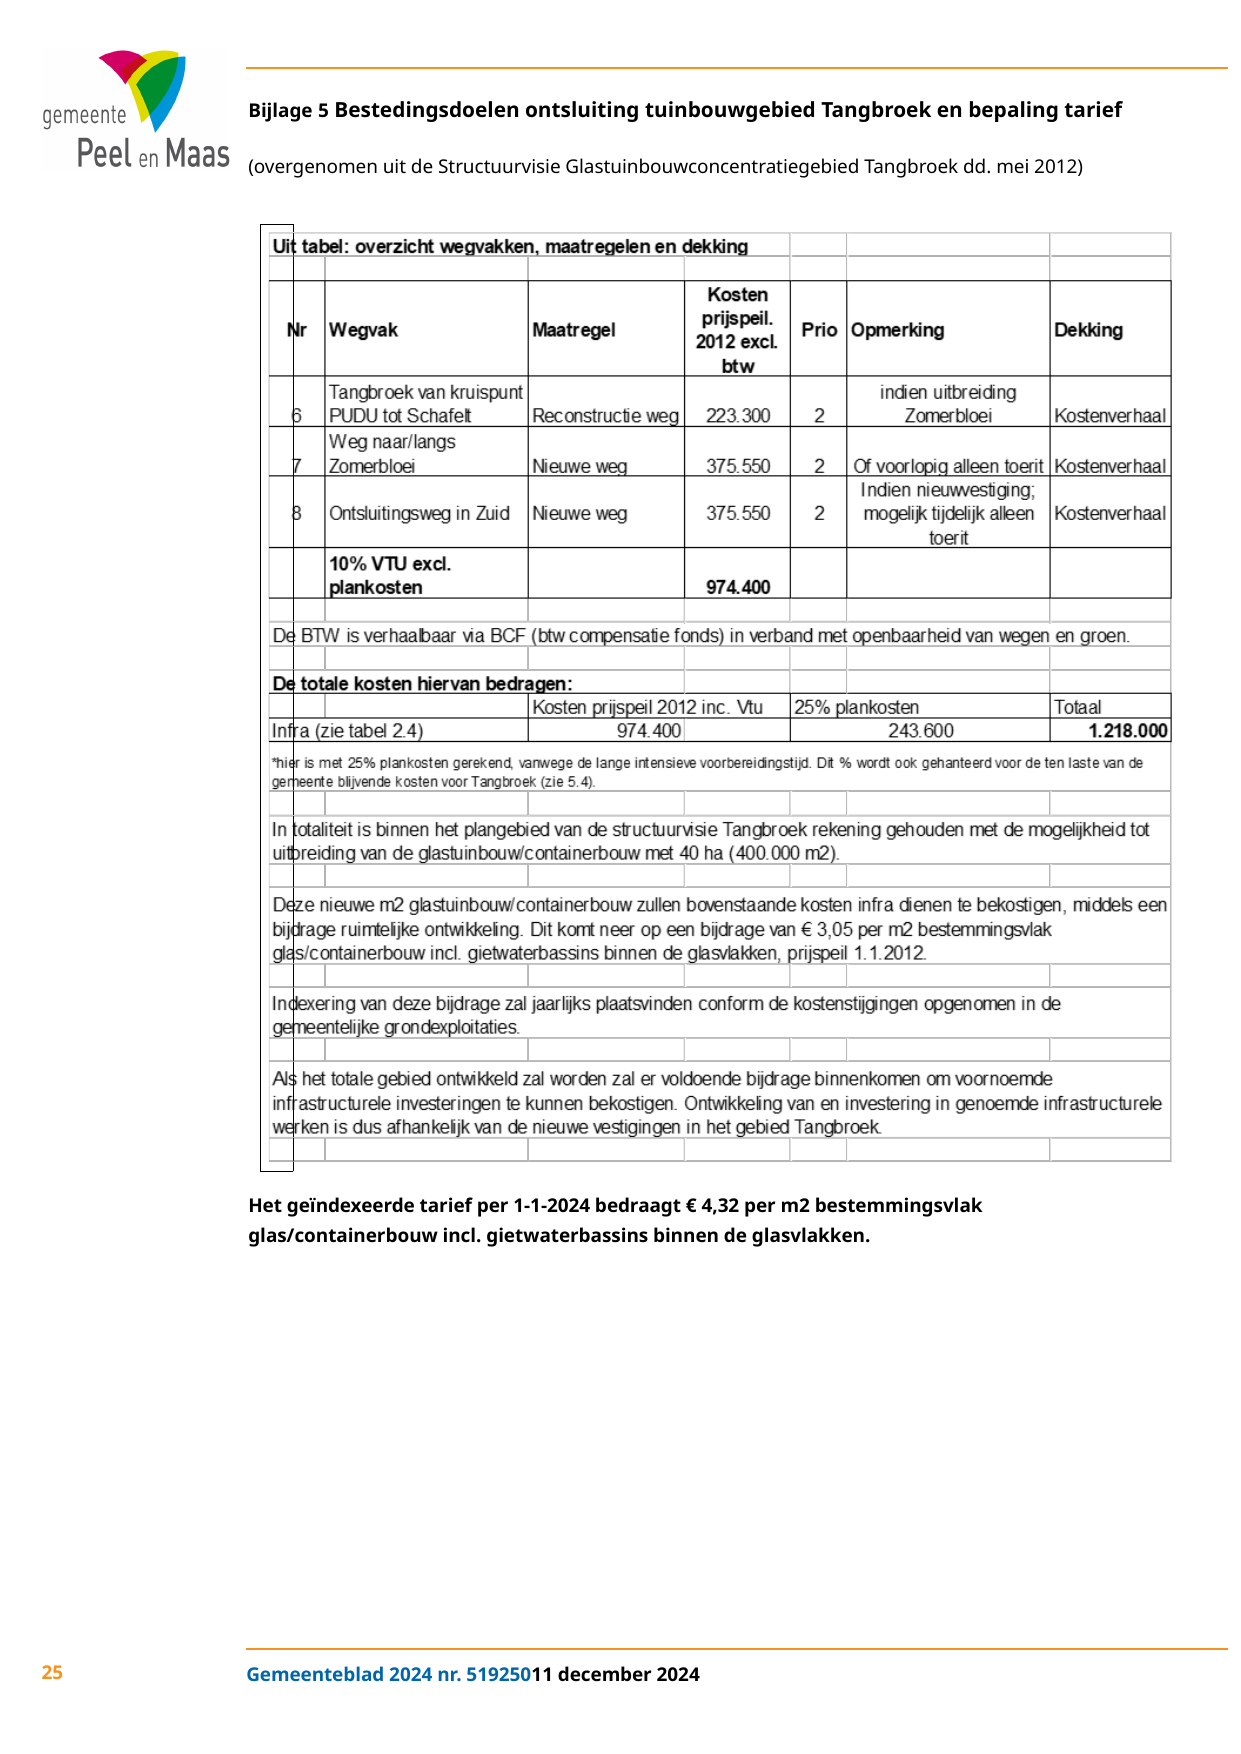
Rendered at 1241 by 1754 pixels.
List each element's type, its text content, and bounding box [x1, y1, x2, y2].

text (overgenomen uit de Structuurvisie Glastuinbouwconcentratiegebied Tangbroek dd. mei 2012) [248, 153, 1152, 179]
picture [268, 232, 1173, 1163]
picture [41, 47, 231, 172]
text Het geïndexeerde tarief per 1-1-2024 bedraagt € 4,32 per m2 bestemmingsvlak glas/containerbouw incl. gietwaterbassins binnen de glasvlakken. [248, 1193, 1152, 1248]
text Bijlage 5 Bestedingsdoelen ontsluiting tuinbouwgebied Tangbroek en bepaling tarief [248, 95, 1152, 123]
